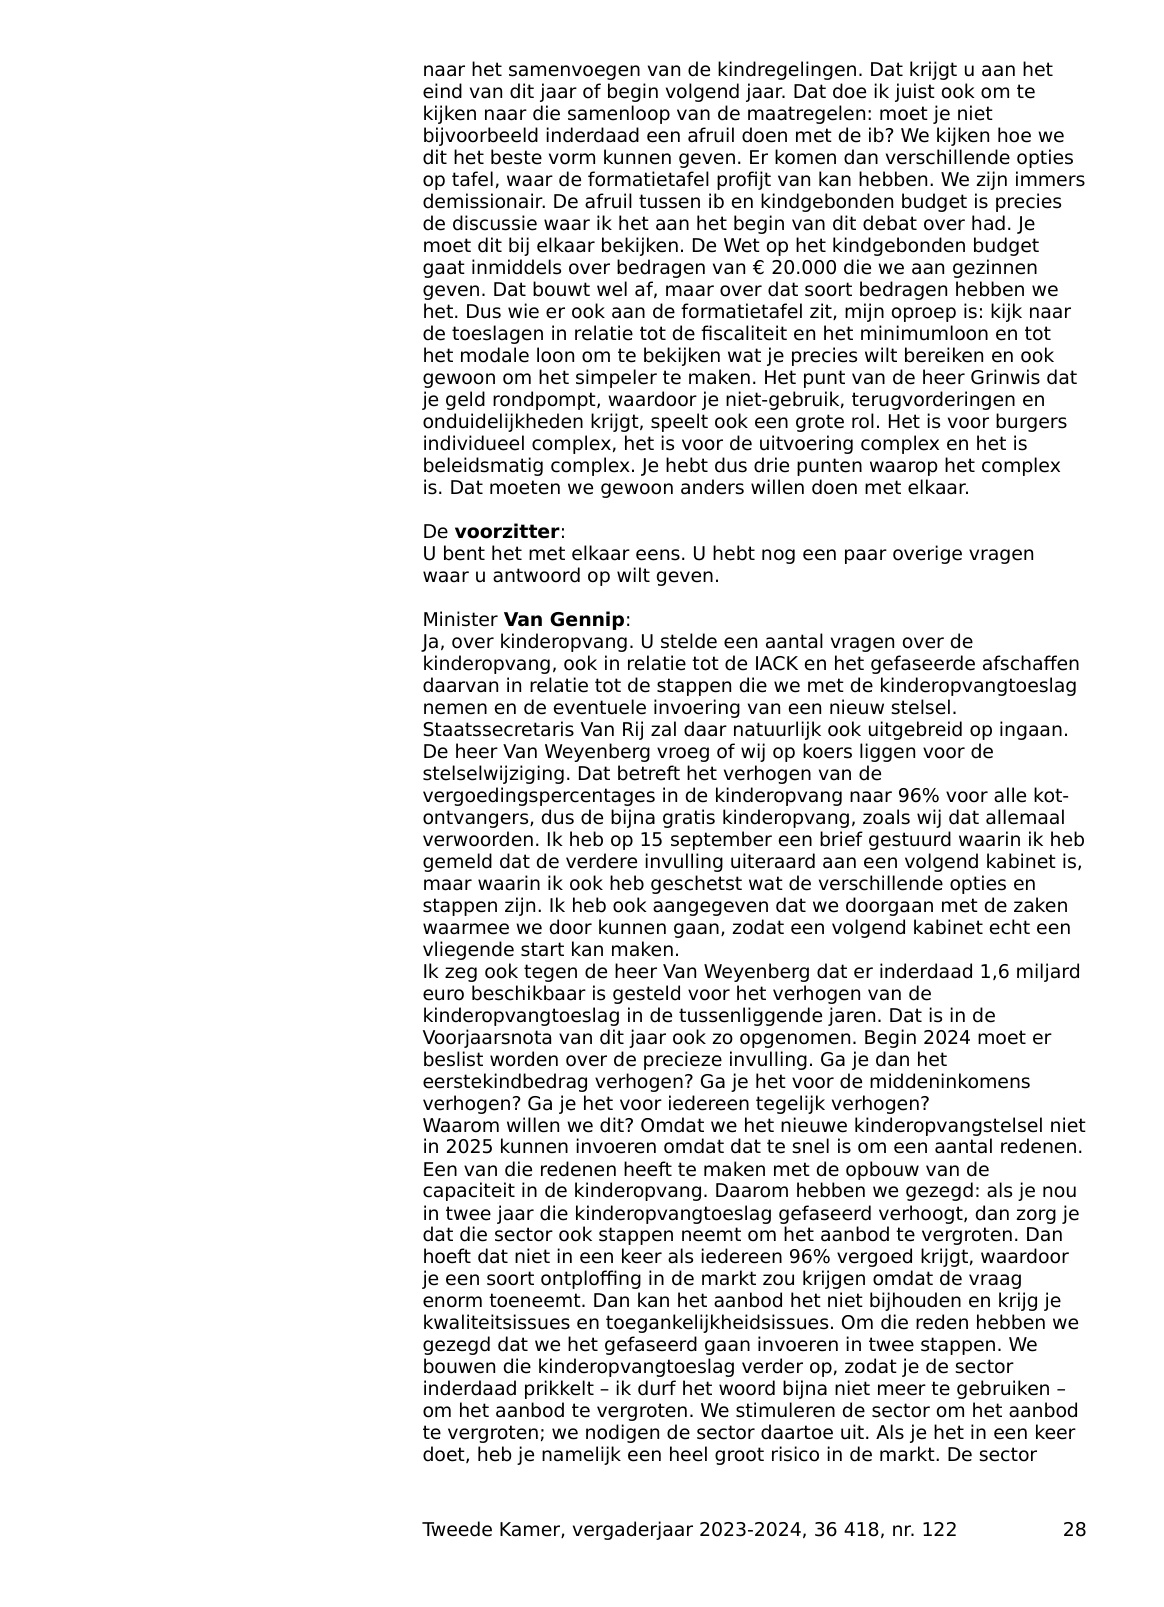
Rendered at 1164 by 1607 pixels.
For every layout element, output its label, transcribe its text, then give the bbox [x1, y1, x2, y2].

text naar het samenvoegen van de kindregelingen. Dat krijgt u aan het eind van dit jaar of begin volgend jaar. Dat doe ik juist ook om te kijken naar die samenloop van de maatregelen: moet je niet bijvoorbeeld inderdaad een afruil doen met de ib? We kijken hoe we dit het beste vorm kunnen geven. Er komen dan verschillende opties op tafel, waar de formatietafel profijt van kan hebben. We zijn immers demissionair. De afruil tussen ib en kindgebonden budget is precies de discussie waar ik het aan het begin van dit debat over had. Je moet dit bij elkaar bekijken. De Wet op het kindgebonden budget gaat inmiddels over bedragen van € 20.000 die we aan gezinnen geven. Dat bouwt wel af, maar over dat soort bedragen hebben we het. Dus wie er ook aan de formatietafel zit, mijn oproep is: kijk naar de toeslagen in relatie tot de fiscaliteit en het minimumloon en tot het modale loon om te bekijken wat je precies wilt bereiken en ook gewoon om het simpeler te maken. Het punt van de heer Grinwis dat je geld rondpompt, waardoor je niet-gebruik, terugvorderingen en onduidelijkheden krijgt, speelt ook een grote rol. Het is voor burgers individueel complex, het is voor de uitvoering complex en het is beleidsmatig complex. Je hebt dus drie punten waarop het complex is. Dat moeten we gewoon anders willen doen met elkaar. [422, 59, 1087, 499]
text U bent het met elkaar eens. U hebt nog een paar overige vragen waar u antwoord op wilt geven. [422, 543, 1087, 587]
text Ja, over kinderopvang. U stelde een aantal vragen over de kinderopvang, ook in relatie tot de IACK en het gefaseerde afschaffen daarvan in relatie tot de stappen die we met de kinderopvangtoeslag nemen en de eventuele invoering van een nieuw stelsel. Staatssecretaris Van Rij zal daar natuurlijk ook uitgebreid op ingaan. [422, 631, 1087, 741]
text Ik zeg ook tegen de heer Van Weyenberg dat er inderdaad 1,6 miljard euro beschikbaar is gesteld voor het verhogen van de kinderopvangtoeslag in de tussenliggende jaren. Dat is in de Voorjaarsnota van dit jaar ook zo opgenomen. Begin 2024 moet er beslist worden over de precieze invulling. Ga je dan het eerstekindbedrag verhogen? Ga je het voor de middeninkomens verhogen? Ga je het voor iedereen tegelijk verhogen? [422, 961, 1087, 1114]
text Waarom willen we dit? Omdat we het nieuwe kinderopvangstelsel niet in 2025 kunnen invoeren omdat dat te snel is om een aantal redenen. Een van die redenen heeft te maken met de opbouw van de capaciteit in de kinderopvang. Daarom hebben we gezegd: als je nou in twee jaar die kinderopvangtoeslag gefaseerd verhoogt, dan zorg je dat die sector ook stappen neemt om het aanbod te vergroten. Dan hoeft dat niet in een keer als iedereen 96% vergoed krijgt, waardoor je een soort ontploffing in de markt zou krijgen omdat de vraag enorm toeneemt. Dan kan het aanbod het niet bijhouden en krijg je kwaliteitsissues en toegankelijkheidsissues. Om die reden hebben we gezegd dat we het gefaseerd gaan invoeren in twee stappen. We bouwen die kinderopvangtoeslag verder op, zodat je de sector inderdaad prikkelt – ik durf het woord bijna niet meer te gebruiken – om het aanbod te vergroten. We stimuleren de sector om het aanbod te vergroten; we nodigen de sector daartoe uit. Als je het in een keer doet, heb je namelijk een heel groot risico in de markt. De sector [422, 1114, 1087, 1466]
text De heer Van Weyenberg vroeg of wij op koers liggen voor de stelselwijziging. Dat betreft het verhogen van de vergoedingspercentages in de kinderopvang naar 96% voor alle kot-ontvangers, dus de bijna gratis kinderopvang, zoals wij dat allemaal verwoorden. Ik heb op 15 september een brief gestuurd waarin ik heb gemeld dat de verdere invulling uiteraard aan een volgend kabinet is, maar waarin ik ook heb geschetst wat de verschillende opties en stappen zijn. Ik heb ook aangegeven dat we doorgaan met de zaken waarmee we door kunnen gaan, zodat een volgend kabinet echt een vliegende start kan maken. [422, 741, 1087, 961]
text De voorzitter: [422, 521, 1087, 543]
text Minister Van Gennip: [422, 609, 1087, 631]
